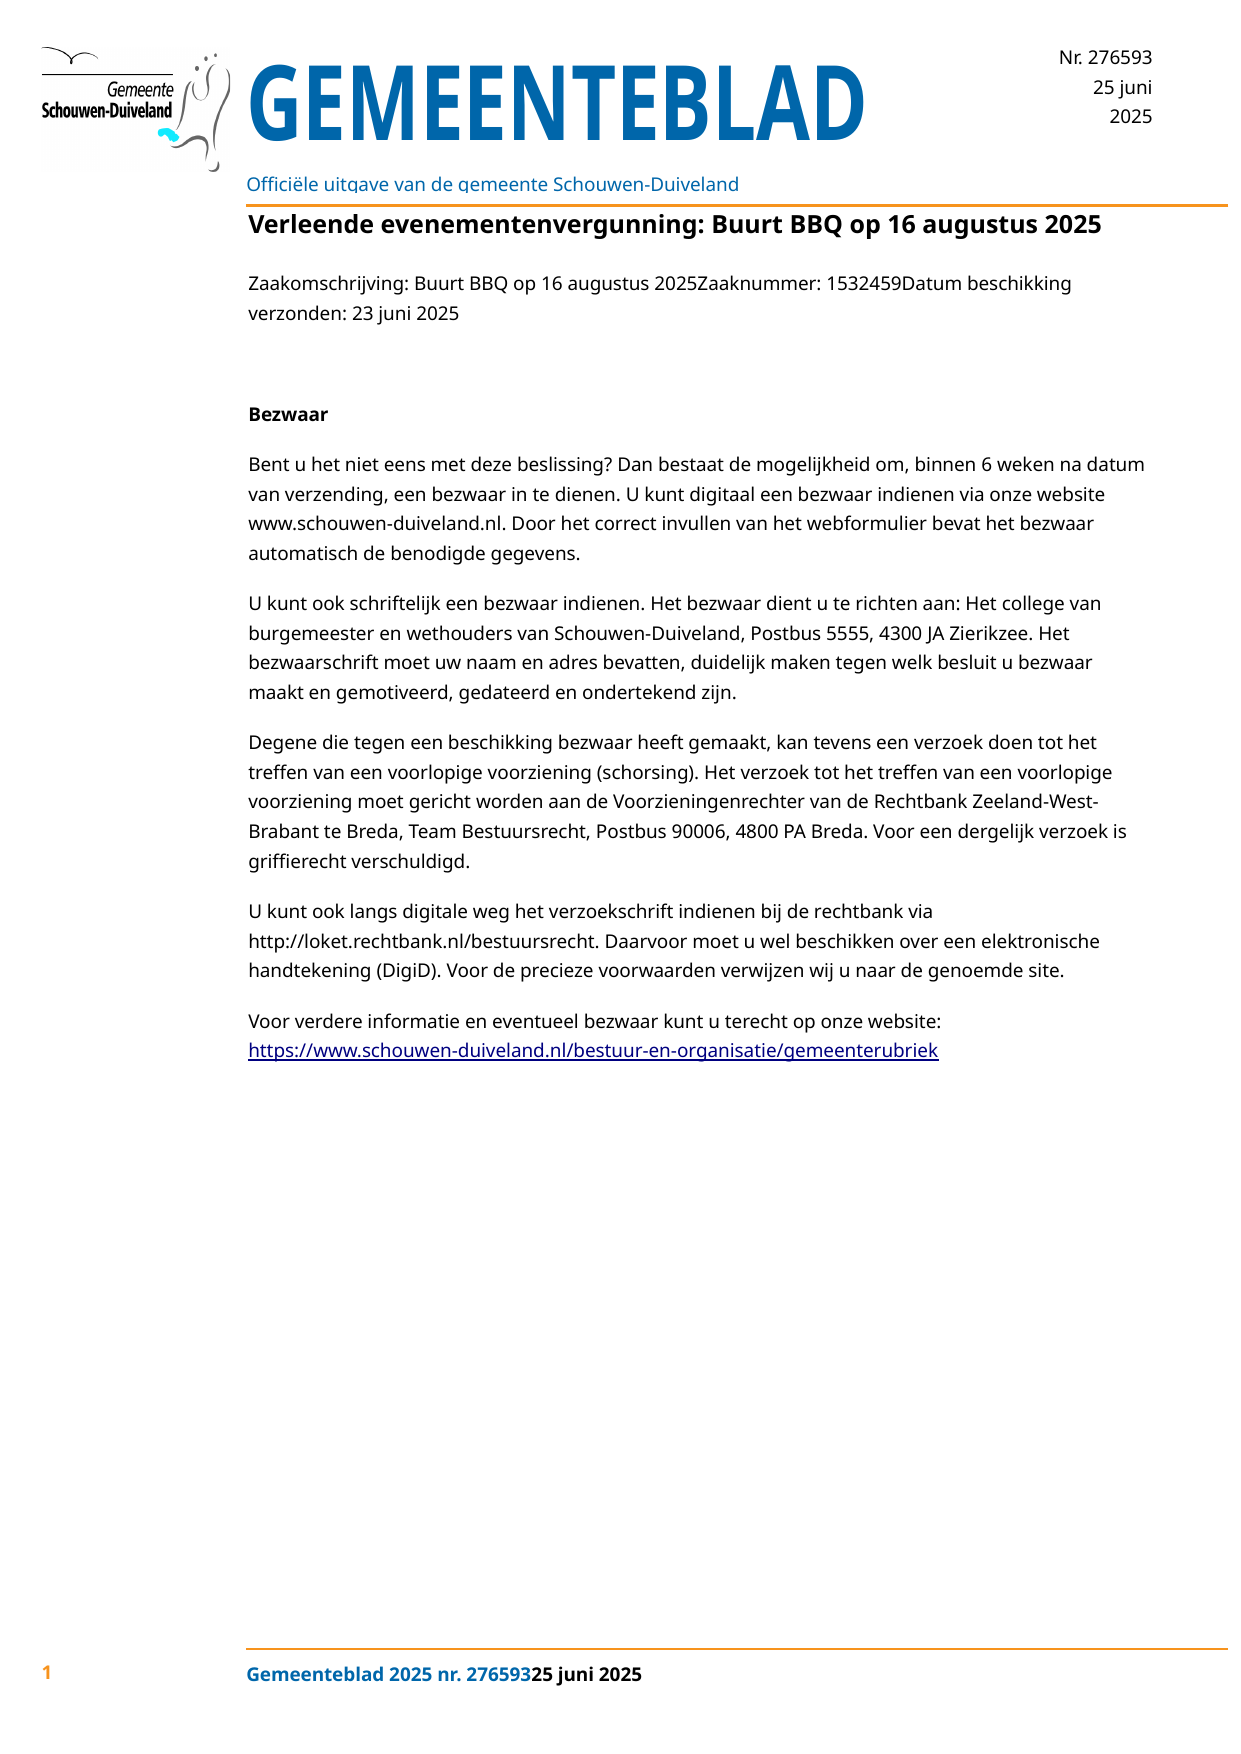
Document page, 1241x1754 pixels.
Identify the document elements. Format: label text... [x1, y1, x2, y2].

text Zaakomschrijving: Buurt BBQ op 16 augustus 2025Zaaknummer: 1532459Datum beschikking verzonden: 23 juni 2025 [248, 270, 1152, 326]
picture [41, 47, 231, 172]
text Bezwaar [248, 401, 1152, 426]
text Voor verdere informatie en eventueel bezwaar kunt u terecht op onze website: https://www.schouwen-duiveland.nl/bestuur-en-organisatie/gemeenterubriek [248, 1008, 1152, 1063]
text Bent u het niet eens met deze beslissing? Dan bestaat de mogelijkheid om, binnen 6 weken na datum van verzending, een bezwaar in te dienen. U kunt digitaal een bezwaar indienen via onze website www.schouwen-duiveland.nl. Door het correct invullen van het webformulier bevat het bezwaar automatisch de benodigde gegevens. [248, 451, 1152, 566]
text Verleende evenementenvergunning: Buurt BBQ op 16 augustus 2025 [248, 207, 1152, 241]
text U kunt ook langs digitale weg het verzoekschrift indienen bij de rechtbank via http://loket.rechtbank.nl/bestuursrecht. Daarvoor moet u wel beschikken over een elektronische handtekening (DigiD). Voor de precieze voorwaarden verwijzen wij u naar de genoemde site. [248, 898, 1152, 983]
text Degene die tegen een beschikking bezwaar heeft gemaakt, kan tevens een verzoek doen tot het treffen van een voorlopige voorziening (schorsing). Het verzoek tot het treffen van een voorlopige voorziening moet gericht worden aan de Voorzieningenrechter van de Rechtbank Zeeland-West-Brabant te Breda, Team Bestuursrecht, Postbus 90006, 4800 PA Breda. Voor een dergelijk verzoek is griffierecht verschuldigd. [248, 729, 1152, 873]
text U kunt ook schriftelijk een bezwaar indienen. Het bezwaar dient u te richten aan: Het college van burgemeester en wethouders van Schouwen-Duiveland, Postbus 5555, 4300 JA Zierikzee. Het bezwaarschrift moet uw naam en adres bevatten, duidelijk maken tegen welk besluit u bezwaar maakt en gemotiveerd, gedateerd en ondertekend zijn. [248, 590, 1152, 705]
